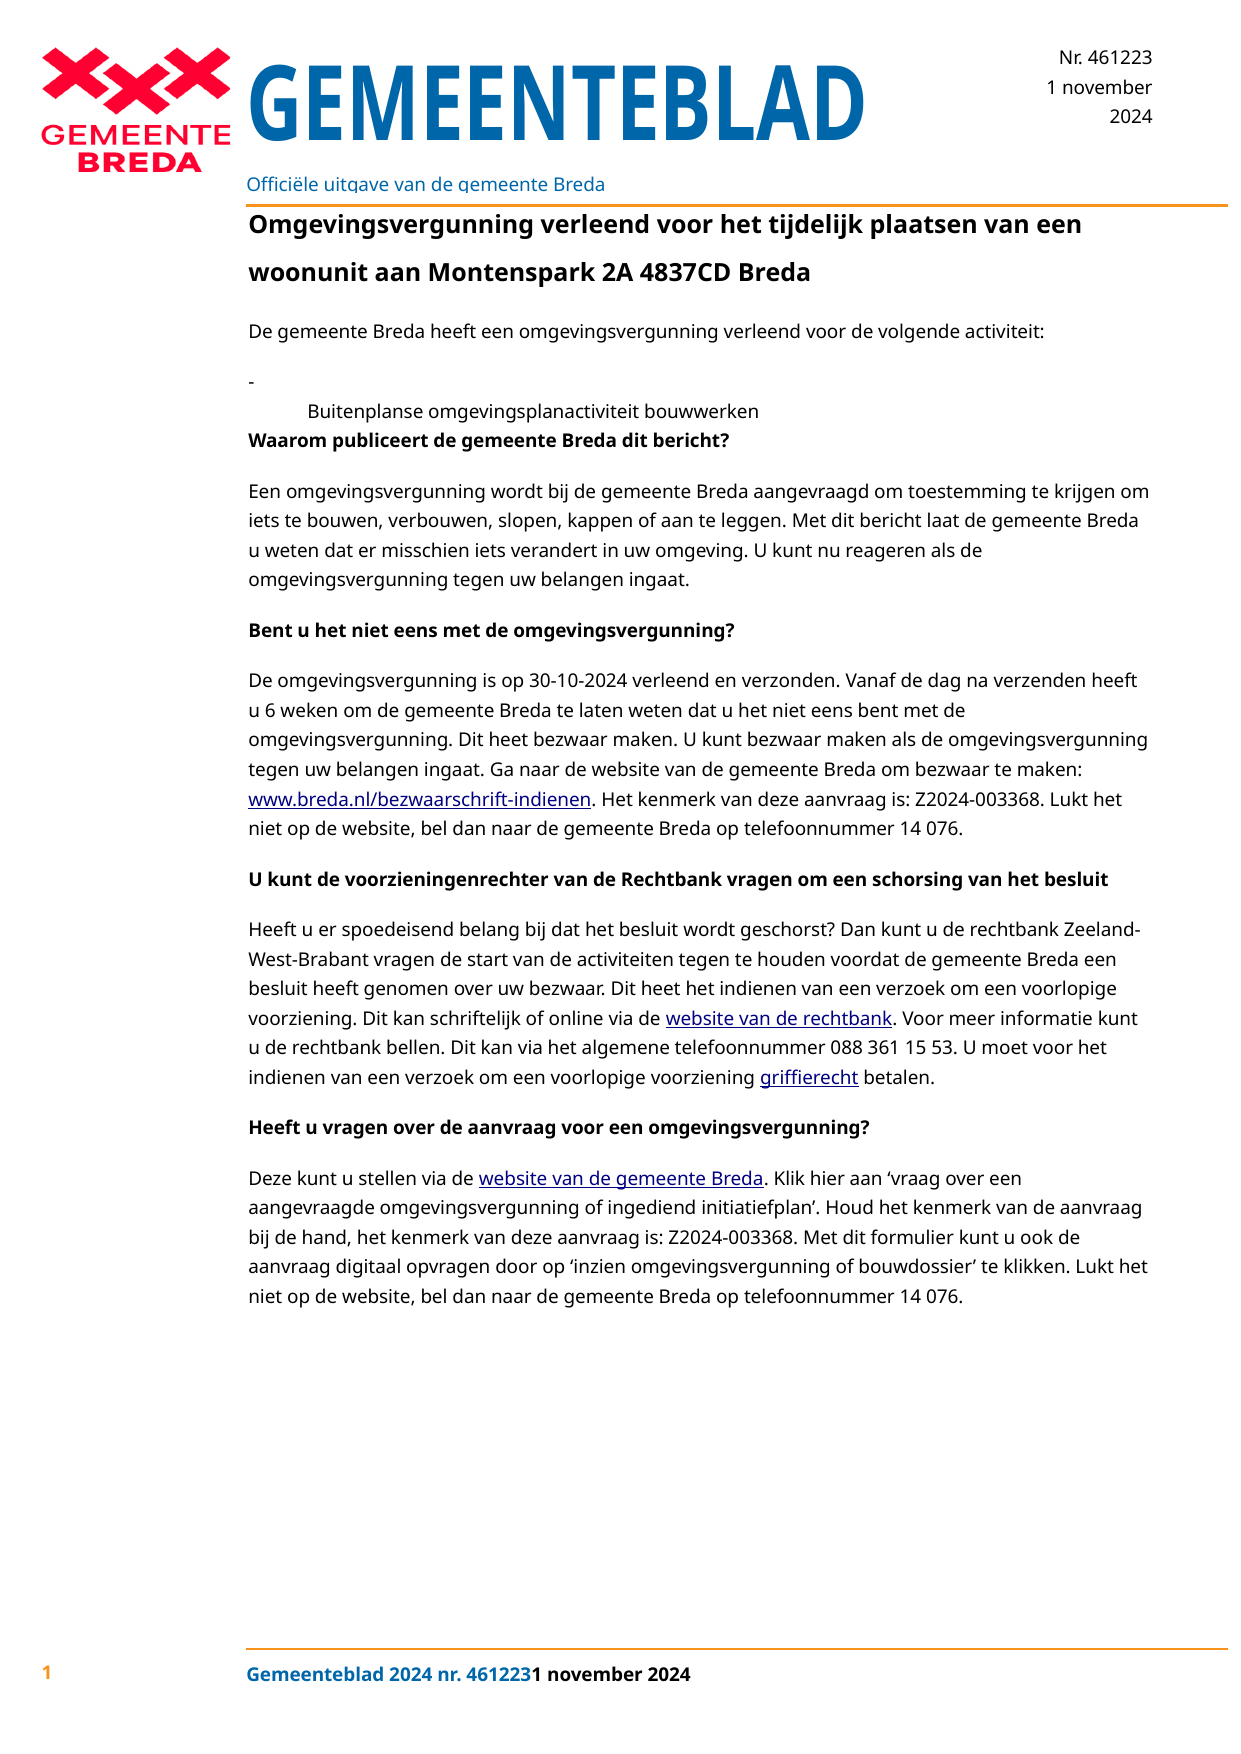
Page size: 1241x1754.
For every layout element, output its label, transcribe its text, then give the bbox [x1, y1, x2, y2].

text Deze kunt u stellen via de website van de gemeente Breda. Klik hier aan ‘vraag over een aangevraagde omgevingsvergunning of ingediend initiatiefplan’. Houd het kenmerk van de aanvraag bij de hand, het kenmerk van deze aanvraag is: Z2024-003368. Met dit formulier kunt u ook de aanvraag digitaal opvragen door op ‘inzien omgevingsvergunning of bouwdossier’ te klikken. Lukt het niet op de website, bel dan naar de gemeente Breda op telefoonnummer 14 076. [248, 1165, 1152, 1309]
text Omgevingsvergunning verleend voor het tijdelijk plaatsen van een woonunit aan Montenspark 2A 4837CD Breda [248, 207, 1152, 288]
picture [41, 47, 231, 172]
text Een omgevingsvergunning wordt bij de gemeente Breda aangevraagd om toestemming te krijgen om iets te bouwen, verbouwen, slopen, kappen of aan te leggen. Met dit bericht laat de gemeente Breda u weten dat er misschien iets verandert in uw omgeving. U kunt nu reageren als de omgevingsvergunning tegen uw belangen ingaat. [248, 478, 1152, 592]
text U kunt de voorzieningenrechter van de Rechtbank vragen om een schorsing van het besluit [248, 866, 1152, 892]
text Heeft u er spoedeisend belang bij dat het besluit wordt geschorst? Dan kunt u de rechtbank Zeeland-West-Brabant vragen de start van de activiteiten tegen te houden voordat de gemeente Breda een besluit heeft genomen over uw bezwaar. Dit heet het indienen van een verzoek om een voorlopige voorziening. Dit kan schriftelijk of online via de website van de rechtbank. Voor meer informatie kunt u de rechtbank bellen. Dit kan via het algemene telefoonnummer 088 361 15 53. U moet voor het indienen van een verzoek om een voorlopige voorziening griffierecht betalen. [248, 916, 1152, 1090]
text Bent u het niet eens met de omgevingsvergunning? [248, 617, 1152, 643]
text De omgevingsvergunning is op 30-10-2024 verleend en verzonden. Vanaf de dag na verzenden heeft u 6 weken om de gemeente Breda te laten weten dat u het niet eens bent met de omgevingsvergunning. Dit heet bezwaar maken. U kunt bezwaar maken als de omgevingsvergunning tegen uw belangen ingaat. Ga naar de website van de gemeente Breda om bezwaar te maken: www.breda.nl/bezwaarschrift-indienen. Het kenmerk van deze aanvraag is: Z2024-003368. Lukt het niet op de website, bel dan naar de gemeente Breda op telefoonnummer 14 076. [248, 667, 1152, 841]
text De gemeente Breda heeft een omgevingsvergunning verleend voor de volgende activiteit: [248, 318, 1152, 344]
text Waarom publiceert de gemeente Breda dit bericht? [248, 427, 1152, 453]
list Buitenplanse omgevingsplanactiviteit bouwwerken [248, 398, 1152, 424]
text Heeft u vragen over de aanvraag voor een omgevingsvergunning? [248, 1114, 1152, 1140]
